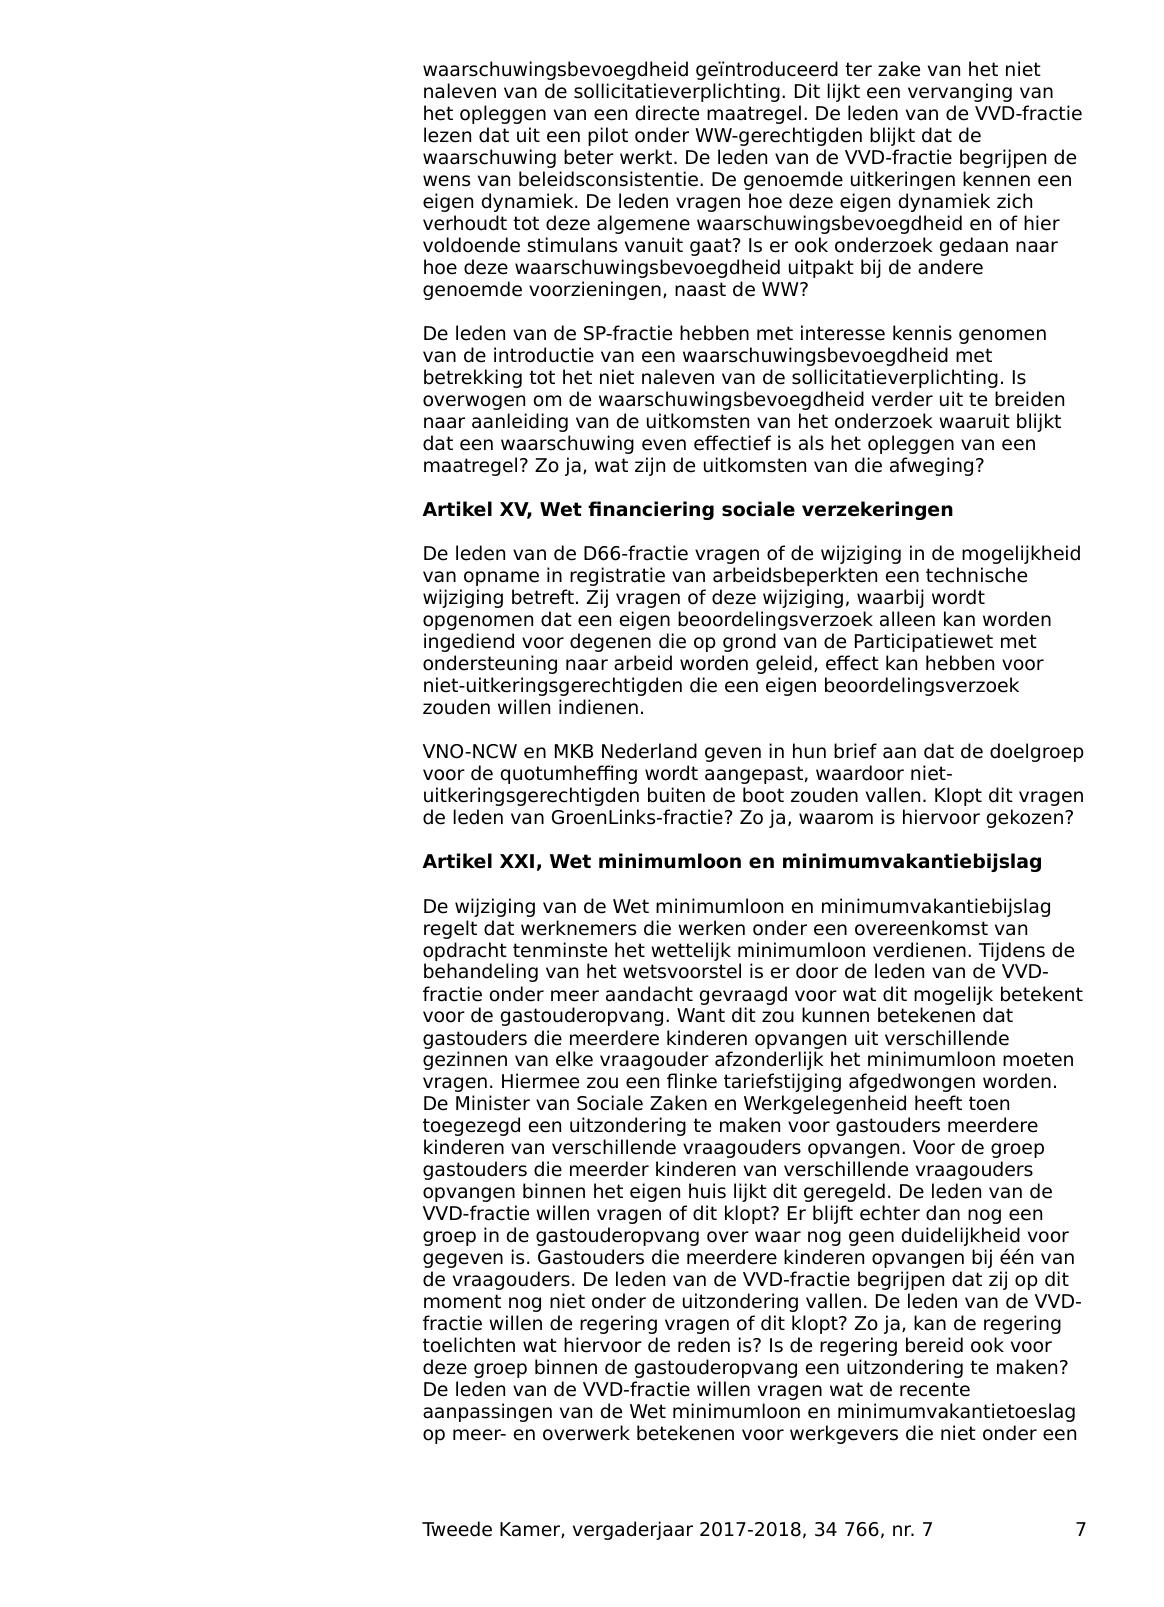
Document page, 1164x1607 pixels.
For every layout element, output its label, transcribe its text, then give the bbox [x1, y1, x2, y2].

subtitle Artikel XV, Wet financiering sociale verzekeringen [422, 499, 1087, 521]
text waarschuwingsbevoegdheid geïntroduceerd ter zake van het niet naleven van de sollicitatieverplichting. Dit lijkt een vervanging van het opleggen van een directe maatregel. De leden van de VVD-fractie lezen dat uit een pilot onder WW-gerechtigden blijkt dat de waarschuwing beter werkt. De leden van de VVD-fractie begrijpen de wens van beleidsconsistentie. De genoemde uitkeringen kennen een eigen dynamiek. De leden vragen hoe deze eigen dynamiek zich verhoudt tot deze algemene waarschuwingsbevoegdheid en of hier voldoende stimulans vanuit gaat? Is er ook onderzoek gedaan naar hoe deze waarschuwingsbevoegdheid uitpakt bij de andere genoemde voorzieningen, naast de WW? [422, 59, 1087, 301]
text De wijziging van de Wet minimumloon en minimumvakantiebijslag regelt dat werknemers die werken onder een overeenkomst van opdracht tenminste het wettelijk minimumloon verdienen. Tijdens de behandeling van het wetsvoorstel is er door de leden van de VVD-fractie onder meer aandacht gevraagd voor wat dit mogelijk betekent voor de gastouderopvang. Want dit zou kunnen betekenen dat gastouders die meerdere kinderen opvangen uit verschillende gezinnen van elke vraagouder afzonderlijk het minimumloon moeten vragen. Hiermee zou een flinke tariefstijging afgedwongen worden. De Minister van Sociale Zaken en Werkgelegenheid heeft toen toegezegd een uitzondering te maken voor gastouders meerdere kinderen van verschillende vraagouders opvangen. Voor de groep gastouders die meerder kinderen van verschillende vraagouders opvangen binnen het eigen huis lijkt dit geregeld. De leden van de VVD-fractie willen vragen of dit klopt? Er blijft echter dan nog een groep in de gastouderopvang over waar nog geen duidelijkheid voor gegeven is. Gastouders die meerdere kinderen opvangen bij één van de vraagouders. De leden van de VVD-fractie begrijpen dat zij op dit moment nog niet onder de uitzondering vallen. De leden van de VVD-fractie willen de regering vragen of dit klopt? Zo ja, kan de regering toelichten wat hiervoor de reden is? Is de regering bereid ook voor deze groep binnen de gastouderopvang een uitzondering te maken? [422, 896, 1087, 1379]
text VNO-NCW en MKB Nederland geven in hun brief aan dat de doelgroep voor de quotumheffing wordt aangepast, waardoor niet-uitkeringsgerechtigden buiten de boot zouden vallen. Klopt dit vragen de leden van GroenLinks-fractie? Zo ja, waarom is hiervoor gekozen? [422, 741, 1087, 829]
text De leden van de SP-fractie hebben met interesse kennis genomen van de introductie van een waarschuwingsbevoegdheid met betrekking tot het niet naleven van de sollicitatieverplichting. Is overwogen om de waarschuwingsbevoegdheid verder uit te breiden naar aanleiding van de uitkomsten van het onderzoek waaruit blijkt dat een waarschuwing even effectief is als het opleggen van een maatregel? Zo ja, wat zijn de uitkomsten van die afweging? [422, 323, 1087, 477]
subtitle Artikel XXI, Wet minimumloon en minimumvakantiebijslag [422, 851, 1087, 873]
text De leden van de D66-fractie vragen of de wijziging in de mogelijkheid van opname in registratie van arbeidsbeperkten een technische wijziging betreft. Zij vragen of deze wijziging, waarbij wordt opgenomen dat een eigen beoordelingsverzoek alleen kan worden ingediend voor degenen die op grond van de Participatiewet met ondersteuning naar arbeid worden geleid, effect kan hebben voor niet-uitkeringsgerechtigden die een eigen beoordelingsverzoek zouden willen indienen. [422, 543, 1087, 719]
text De leden van de VVD-fractie willen vragen wat de recente aanpassingen van de Wet minimumloon en minimumvakantietoeslag op meer- en overwerk betekenen voor werkgevers die niet onder een [422, 1379, 1087, 1445]
